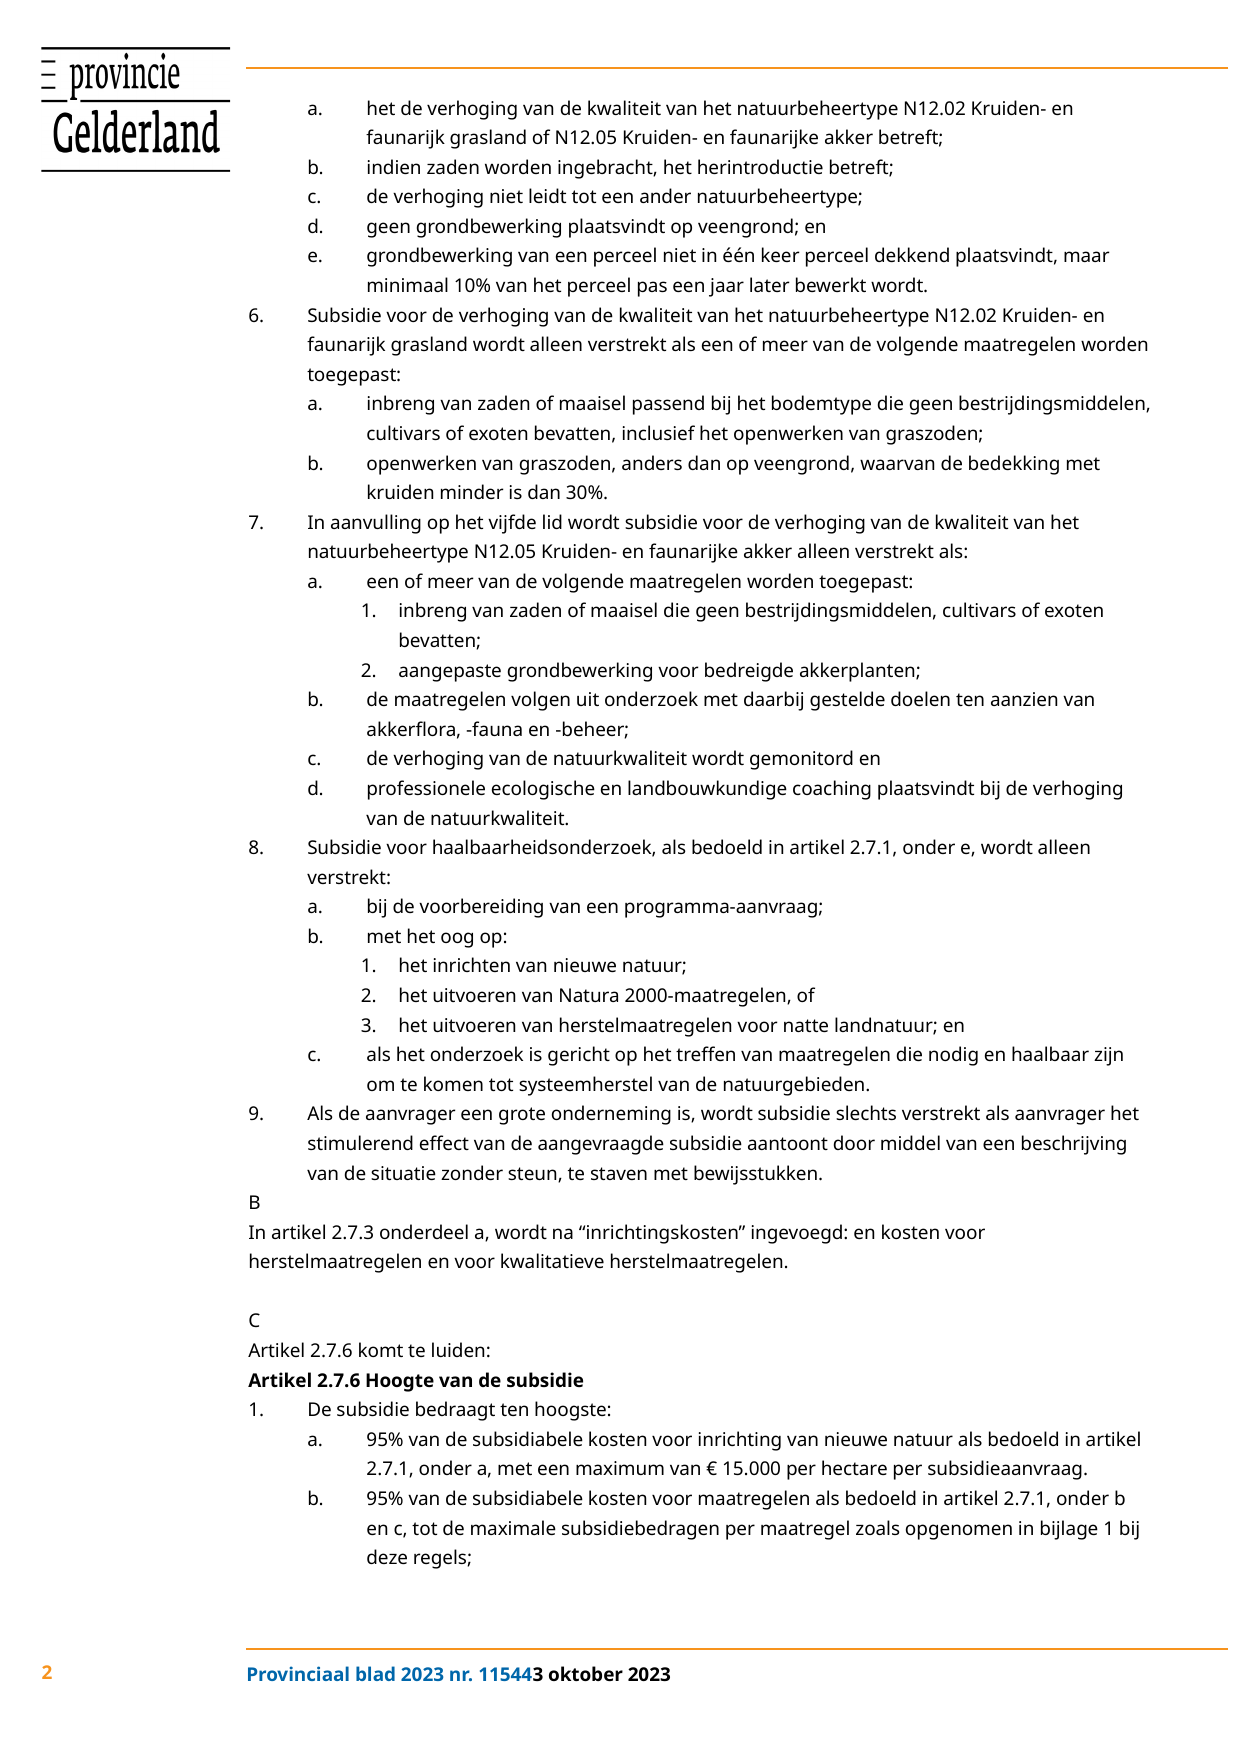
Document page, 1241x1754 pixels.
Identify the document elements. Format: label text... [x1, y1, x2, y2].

text In artikel 2.7.3 onderdeel a, wordt na “inrichtingskosten” ingevoegd: en kosten voor herstelmaatregelen en voor kwalitatieve herstelmaatregelen. [248, 1219, 1152, 1274]
list de maatregelen volgen uit onderzoek met daarbij gestelde doelen ten aanzien van akkerflora, -fauna en -beheer; [307, 686, 1152, 742]
list In aanvulling op het vijfde lid wordt subsidie voor de verhoging van de kwaliteit van het natuurbeheertype N12.05 Kruiden- en faunarijke akker alleen verstrekt als: [248, 509, 1152, 564]
list de verhoging van de natuurkwaliteit wordt gemonitord en [307, 746, 1152, 771]
text Artikel 2.7.6 Hoogte van de subsidie [248, 1367, 1152, 1393]
list professionele ecologische en landbouwkundige coaching plaatsvindt bij de verhoging van de natuurkwaliteit. [307, 775, 1152, 831]
list De subsidie bedraagt ten hoogste: [248, 1396, 1152, 1422]
list een of meer van de volgende maatregelen worden toegepast: [307, 568, 1152, 594]
list de verhoging niet leidt tot een ander natuurbeheertype; [307, 183, 1152, 209]
list het de verhoging van de kwaliteit van het natuurbeheertype N12.02 Kruiden- en faunarijk grasland of N12.05 Kruiden- en faunarijke akker betreft; [307, 95, 1152, 150]
list als het onderzoek is gericht op het treffen van maatregelen die nodig en haalbaar zijn om te komen tot systeemherstel van de natuurgebieden. [307, 1041, 1152, 1097]
picture [41, 47, 231, 172]
list het inrichten van nieuwe natuur; [361, 953, 1152, 978]
list Subsidie voor de verhoging van de kwaliteit van het natuurbeheertype N12.02 Kruiden- en faunarijk grasland wordt alleen verstrekt als een of meer van de volgende maatregelen worden toegepast: [248, 302, 1152, 387]
text C [248, 1308, 1152, 1333]
text B [248, 1189, 1152, 1215]
text Artikel 2.7.6 komt te luiden: [248, 1337, 1152, 1363]
list bij de voorbereiding van een programma-aanvraag; [307, 893, 1152, 919]
list Subsidie voor haalbaarheidsonderzoek, als bedoeld in artikel 2.7.1, onder e, wordt alleen verstrekt: [248, 834, 1152, 890]
list met het oog op: [307, 923, 1152, 949]
list inbreng van zaden of maaisel die geen bestrijdingsmiddelen, cultivars of exoten bevatten; [361, 598, 1152, 653]
list grondbewerking van een perceel niet in één keer perceel dekkend plaatsvindt, maar minimaal 10% van het perceel pas een jaar later bewerkt wordt. [307, 243, 1152, 298]
list openwerken van graszoden, anders dan op veengrond, waarvan de bedekking met kruiden minder is dan 30%. [307, 450, 1152, 505]
list geen grondbewerking plaatsvindt op veengrond; en [307, 213, 1152, 239]
list Als de aanvrager een grote onderneming is, wordt subsidie slechts verstrekt als aanvrager het stimulerend effect van de aangevraagde subsidie aantoont door middel van een beschrijving van de situatie zonder steun, te staven met bewijsstukken. [248, 1101, 1152, 1186]
list inbreng van zaden of maaisel passend bij het bodemtype die geen bestrijdingsmiddelen, cultivars of exoten bevatten, inclusief het openwerken van graszoden; [307, 391, 1152, 446]
list indien zaden worden ingebracht, het herintroductie betreft; [307, 154, 1152, 180]
list aangepaste grondbewerking voor bedreigde akkerplanten; [361, 657, 1152, 683]
list het uitvoeren van Natura 2000-maatregelen, of [361, 982, 1152, 1008]
list 95% van de subsidiabele kosten voor inrichting van nieuwe natuur als bedoeld in artikel 2.7.1, onder a, met een maximum van € 15.000 per hectare per subsidieaanvraag. [307, 1426, 1152, 1481]
list 95% van de subsidiabele kosten voor maatregelen als bedoeld in artikel 2.7.1, onder b en c, tot de maximale subsidiebedragen per maatregel zoals opgenomen in bijlage 1 bij deze regels; [307, 1485, 1152, 1570]
list het uitvoeren van herstelmaatregelen voor natte landnatuur; en [361, 1012, 1152, 1038]
